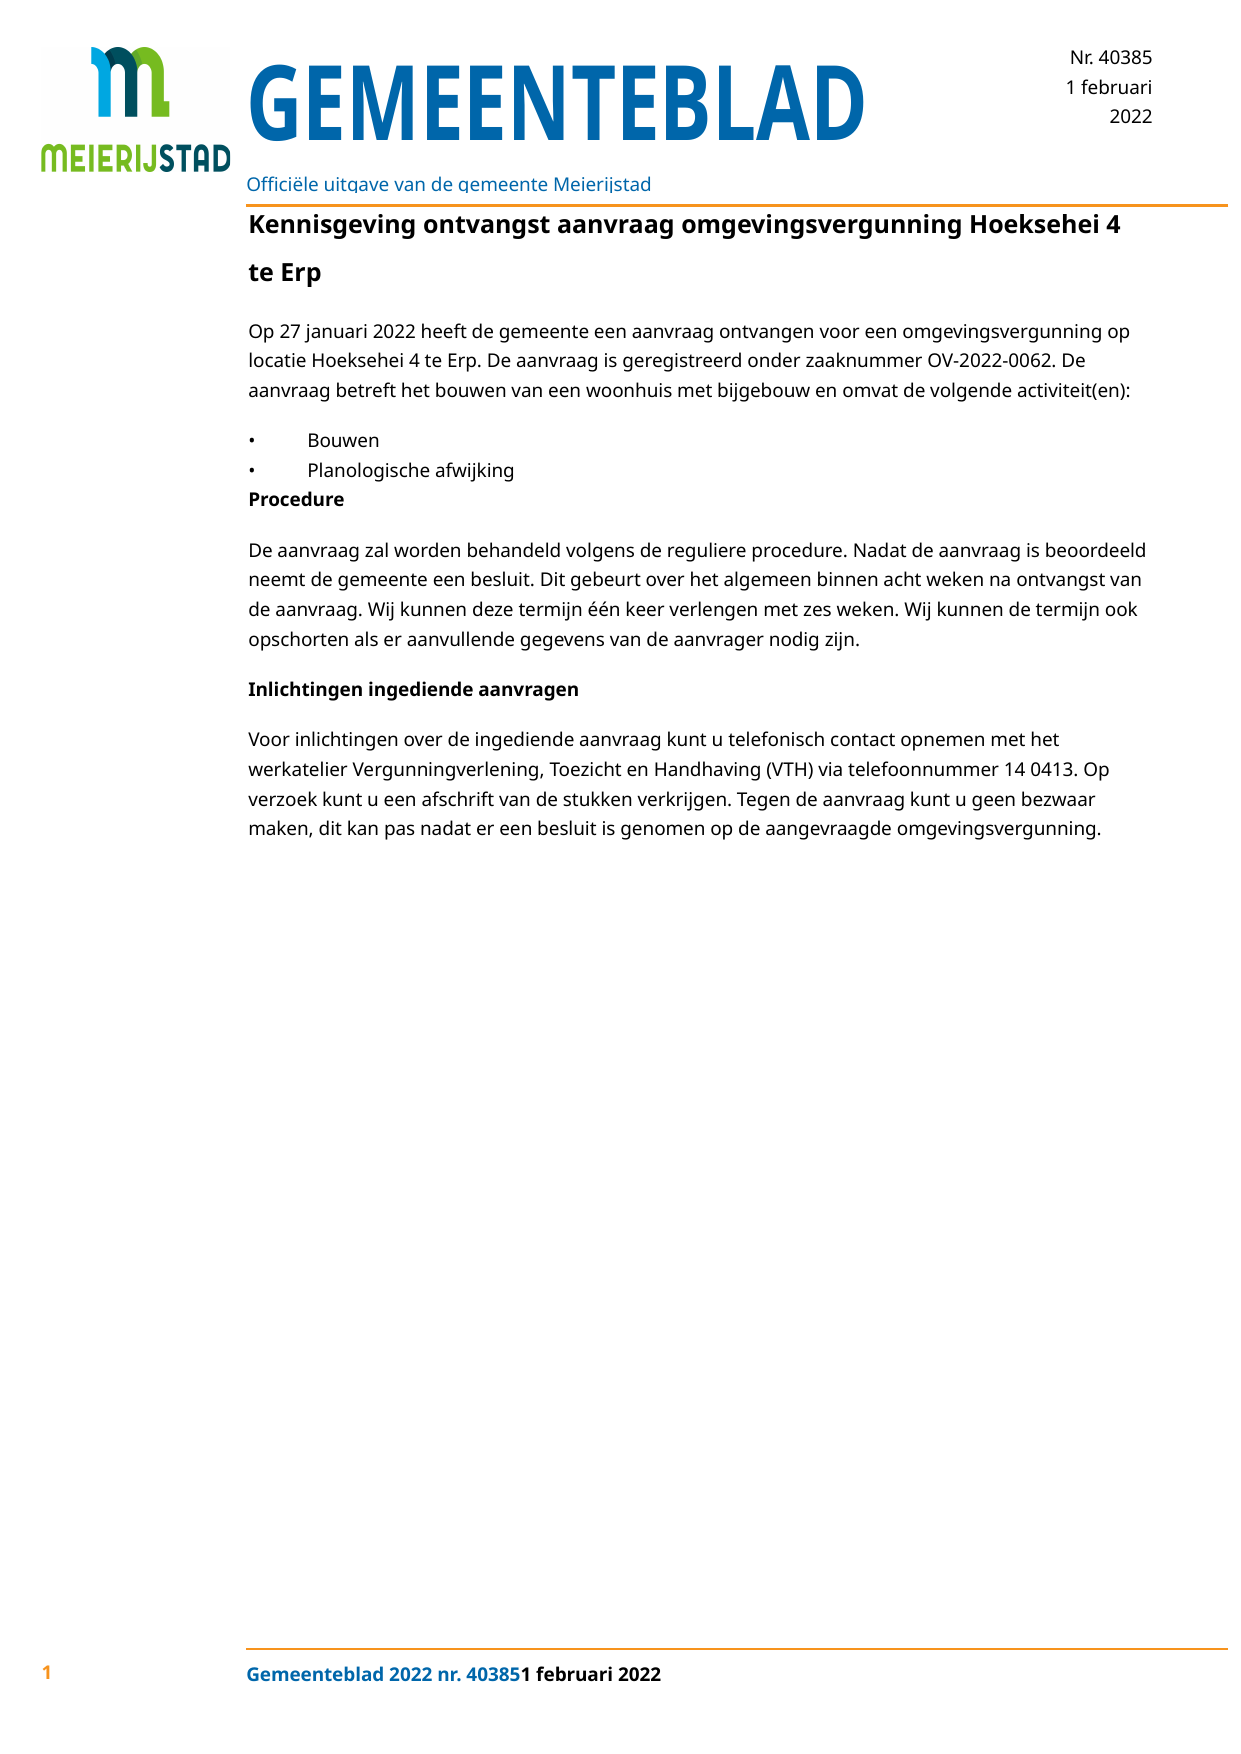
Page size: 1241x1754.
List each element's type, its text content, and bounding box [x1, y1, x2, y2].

text Kennisgeving ontvangst aanvraag omgevingsvergunning Hoeksehei 4 te Erp [248, 207, 1152, 288]
text Voor inlichtingen over de ingediende aanvraag kunt u telefonisch contact opnemen met het werkatelier Vergunningverlening, Toezicht en Handhaving (VTH) via telefoonnummer 14 0413. Op verzoek kunt u een afschrift van de stukken verkrijgen. Tegen de aanvraag kunt u geen bezwaar maken, dit kan pas nadat er een besluit is genomen op de aangevraagde omgevingsvergunning. [248, 727, 1152, 841]
text Inlichtingen ingediende aanvragen [248, 676, 1152, 702]
text Op 27 januari 2022 heeft de gemeente een aanvraag ontvangen voor een omgevingsvergunning op locatie Hoeksehei 4 te Erp. De aanvraag is geregistreerd onder zaaknummer OV-2022-0062. De aanvraag betreft het bouwen van een woonhuis met bijgebouw en omvat de volgende activiteit(en): [248, 318, 1152, 403]
list Bouwen [248, 427, 1152, 453]
text De aanvraag zal worden behandeld volgens de reguliere procedure. Nadat de aanvraag is beoordeeld neemt de gemeente een besluit. Dit gebeurt over het algemeen binnen acht weken na ontvangst van de aanvraag. Wij kunnen deze termijn één keer verlengen met zes weken. Wij kunnen de termijn ook opschorten als er aanvullende gegevens van de aanvrager nodig zijn. [248, 537, 1152, 652]
list Planologische afwijking [248, 457, 1152, 483]
picture [41, 47, 231, 172]
text Procedure [248, 487, 1152, 512]
